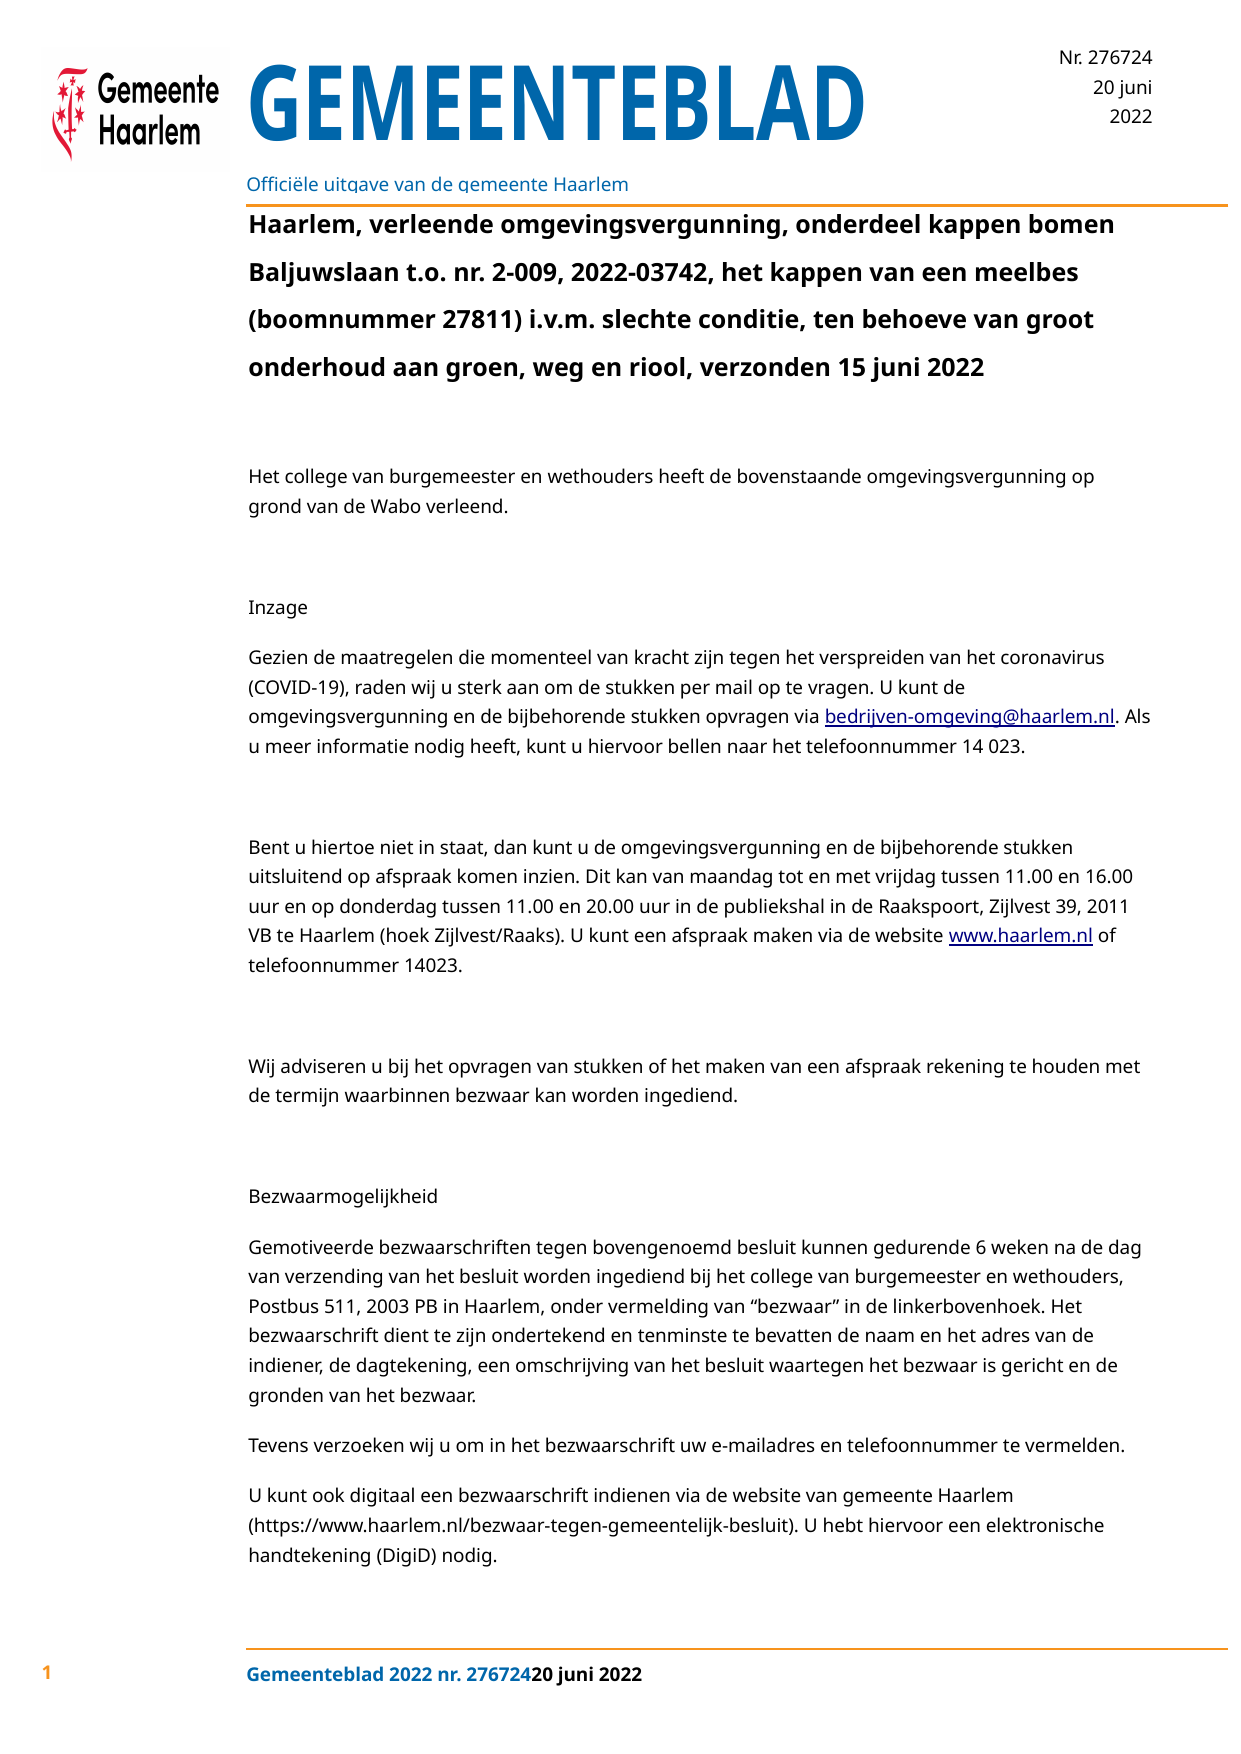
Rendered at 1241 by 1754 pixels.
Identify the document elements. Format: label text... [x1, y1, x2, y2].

text Bezwaarmogelijkheid [248, 1183, 1152, 1209]
text Haarlem, verleende omgevingsvergunning, onderdeel kappen bomen Baljuwslaan t.o. nr. 2-009, 2022-03742, het kappen van een meelbes (boomnummer 27811) i.v.m. slechte conditie, ten behoeve van groot onderhoud aan groen, weg en riool, verzonden 15 juni 2022 [248, 207, 1152, 384]
text Bent u hiertoe niet in staat, dan kunt u de omgevingsvergunning en de bijbehorende stukken uitsluitend op afspraak komen inzien. Dit kan van maandag tot en met vrijdag tussen 11.00 en 16.00 uur en op donderdag tussen 11.00 en 20.00 uur in de publiekshal in de Raakspoort, Zijlvest 39, 2011 VB te Haarlem (hoek Zijlvest/Raaks). U kunt een afspraak maken via de website www.haarlem.nl of telefoonnummer 14023. [248, 834, 1152, 978]
text Wij adviseren u bij het opvragen van stukken of het maken van een afspraak rekening te houden met de termijn waarbinnen bezwaar kan worden ingediend. [248, 1053, 1152, 1108]
text Inzage [248, 594, 1152, 620]
picture [41, 47, 231, 172]
text Gezien de maatregelen die momenteel van kracht zijn tegen het verspreiden van het coronavirus (COVID-19), raden wij u sterk aan om de stukken per mail op te vragen. U kunt de omgevingsvergunning en de bijbehorende stukken opvragen via bedrijven-omgeving@haarlem.nl. Als u meer informatie nodig heeft, kunt u hiervoor bellen naar het telefoonnummer 14 023. [248, 644, 1152, 759]
text Gemotiveerde bezwaarschriften tegen bovengenoemd besluit kunnen gedurende 6 weken na de dag van verzending van het besluit worden ingediend bij het college van burgemeester en wethouders, Postbus 511, 2003 PB in Haarlem, onder vermelding van “bezwaar” in de linkerbovenhoek. Het bezwaarschrift dient te zijn ondertekend en tenminste te bevatten de naam en het adres van de indiener, de dagtekening, een omschrijving van het besluit waartegen het bezwaar is gericht en de gronden van het bezwaar. [248, 1234, 1152, 1408]
text Tevens verzoeken wij u om in het bezwaarschrift uw e-mailadres en telefoonnummer te vermelden. [248, 1432, 1152, 1458]
text U kunt ook digitaal een bezwaarschrift indienen via de website van gemeente Haarlem (https://www.haarlem.nl/bezwaar-tegen-gemeentelijk-besluit). U hebt hiervoor een elektronische handtekening (DigiD) nodig. [248, 1483, 1152, 1568]
text Het college van burgemeester en wethouders heeft de bovenstaande omgevingsvergunning op grond van de Wabo verleend. [248, 463, 1152, 519]
